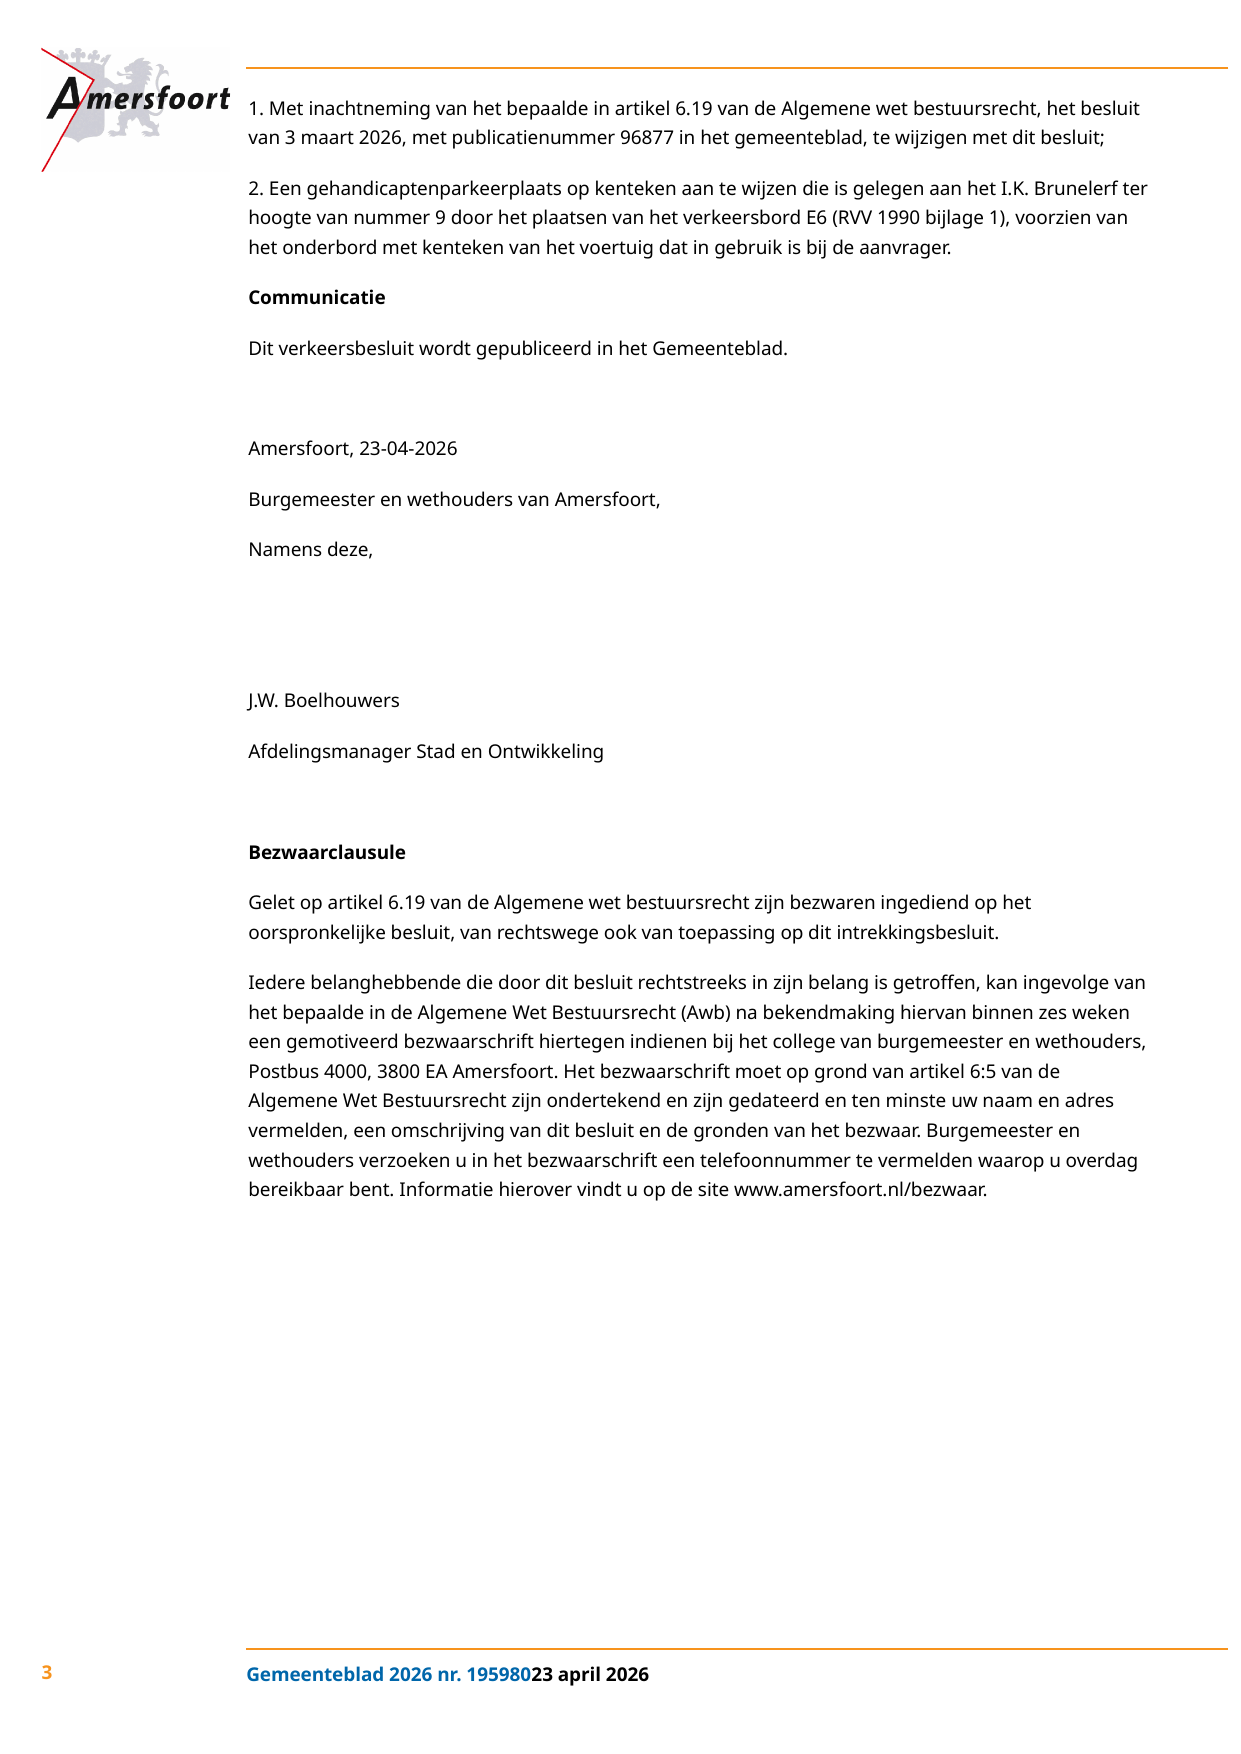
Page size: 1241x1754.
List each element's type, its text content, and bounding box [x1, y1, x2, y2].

text Bezwaarclausule [248, 839, 1152, 865]
text J.W. Boelhouwers [248, 688, 1152, 713]
text Burgemeester en wethouders van Amersfoort, [248, 486, 1152, 512]
text Gelet op artikel 6.19 van de Algemene wet bestuursrecht zijn bezwaren ingediend op het oorspronkelijke besluit, van rechtswege ook van toepassing op dit intrekkingsbesluit. [248, 889, 1152, 945]
text Communicatie [248, 284, 1152, 310]
text Iedere belanghebbende die door dit besluit rechtstreeks in zijn belang is getroffen, kan ingevolge van het bepaalde in de Algemene Wet Bestuursrecht (Awb) na bekendmaking hiervan binnen zes weken een gemotiveerd bezwaarschrift hiertegen indienen bij het college van burgemeester en wethouders, Postbus 4000, 3800 EA Amersfoort. Het bezwaarschrift moet op grond van artikel 6:5 van de Algemene Wet Bestuursrecht zijn ondertekend en zijn gedateerd en ten minste uw naam en adres vermelden, een omschrijving van dit besluit en de gronden van het bezwaar. Burgemeester en wethouders verzoeken u in het bezwaarschrift een telefoonnummer te vermelden waarop u overdag bereikbaar bent. Informatie hierover vindt u op de site www.amersfoort.nl/bezwaar. [248, 969, 1152, 1202]
text Dit verkeersbesluit wordt gepubliceerd in het Gemeenteblad. [248, 335, 1152, 361]
text Afdelingsmanager Stad en Ontwikkeling [248, 738, 1152, 764]
picture [41, 47, 231, 172]
text 2. Een gehandicaptenparkeerplaats op kenteken aan te wijzen die is gelegen aan het I.K. Brunelerf ter hoogte van nummer 9 door het plaatsen van het verkeersbord E6 (RVV 1990 bijlage 1), voorzien van het onderbord met kenteken van het voertuig dat in gebruik is bij de aanvrager. [248, 175, 1152, 260]
text 1. Met inachtneming van het bepaalde in artikel 6.19 van de Algemene wet bestuursrecht, het besluit van 3 maart 2026, met publicatienummer 96877 in het gemeenteblad, te wijzigen met dit besluit; [248, 95, 1152, 150]
text Namens deze, [248, 536, 1152, 562]
text Amersfoort, 23-04-2026 [248, 436, 1152, 461]
